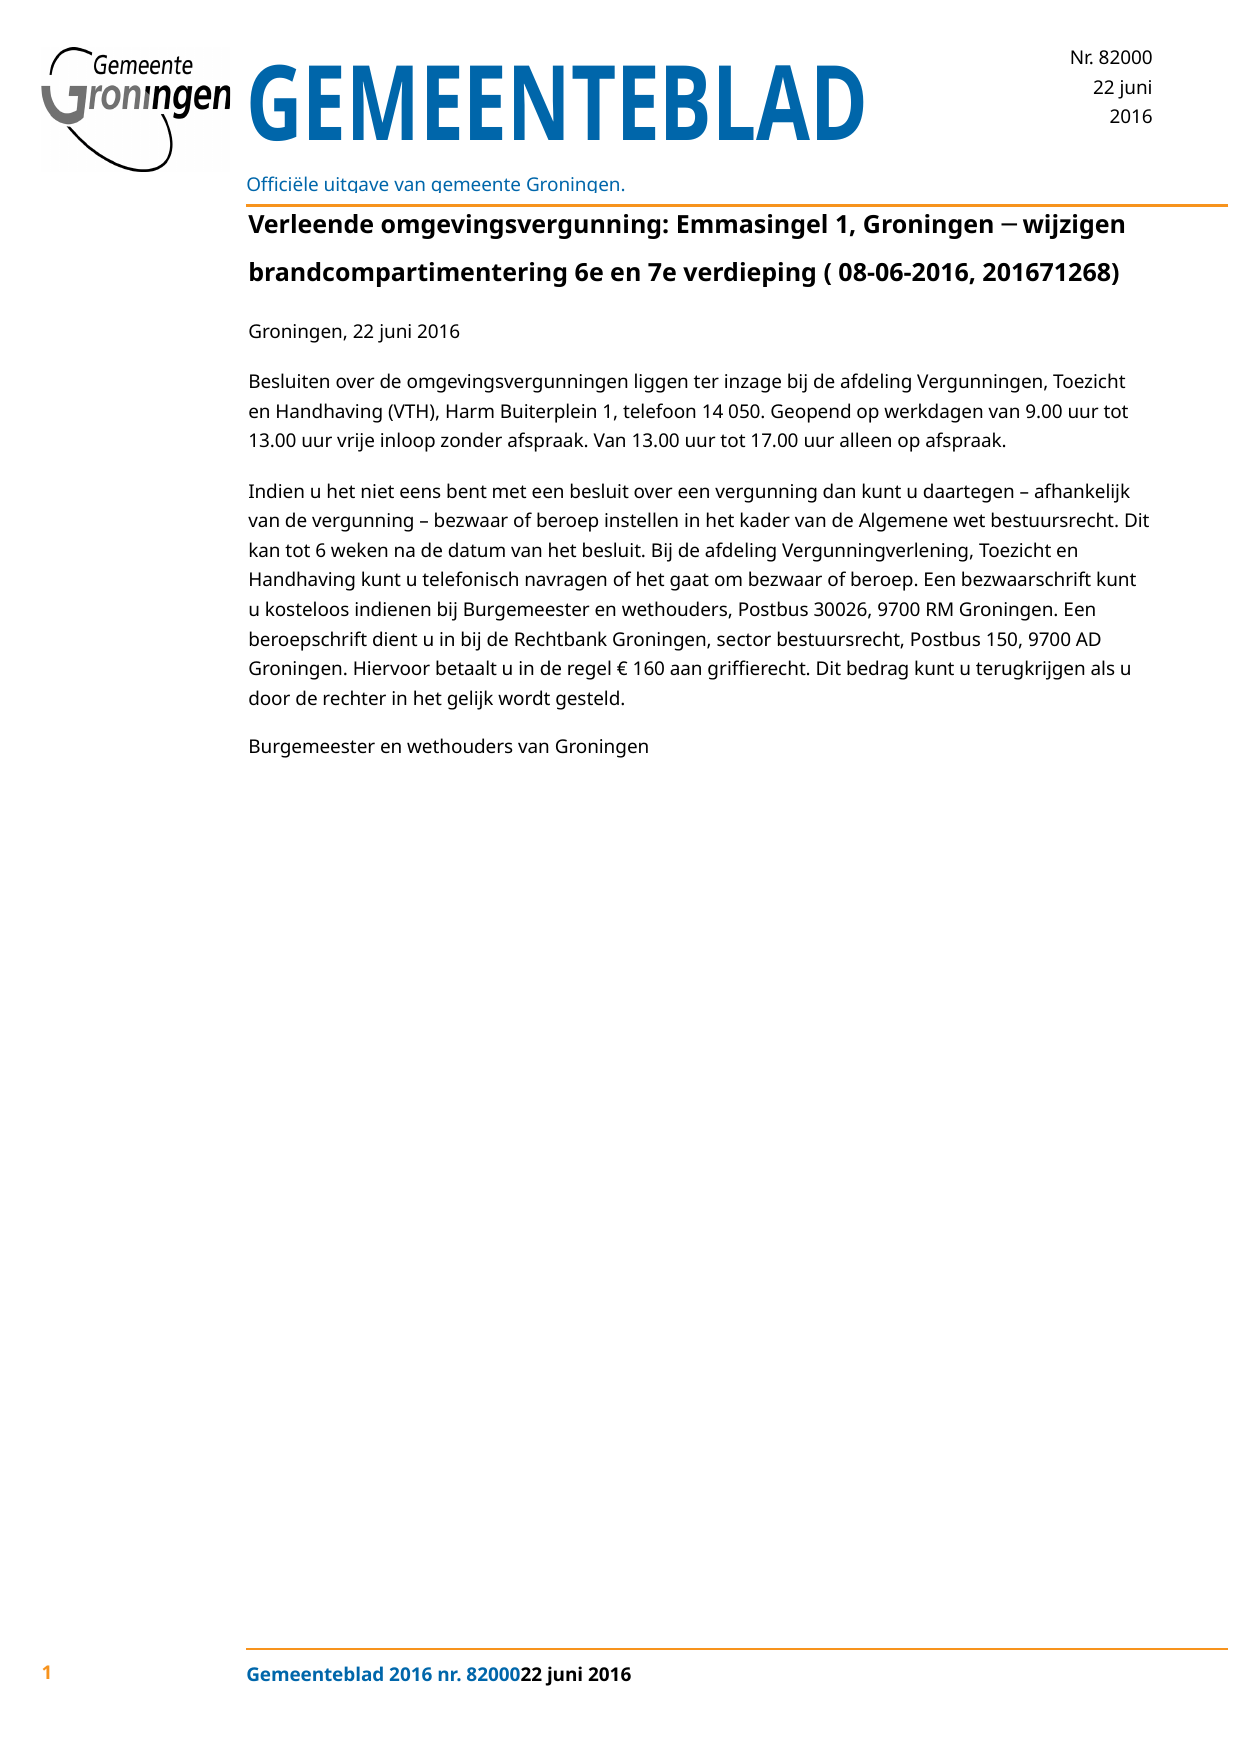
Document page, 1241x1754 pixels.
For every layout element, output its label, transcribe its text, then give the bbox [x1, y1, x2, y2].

text Burgemeester en wethouders van Groningen [248, 733, 1152, 758]
picture [41, 47, 231, 172]
text Besluiten over de omgevingsvergunningen liggen ter inzage bij de afdeling Vergunningen, Toezicht en Handhaving (VTH), Harm Buiterplein 1, telefoon 14 050. Geopend op werkdagen van 9.00 uur tot 13.00 uur vrije inloop zonder afspraak. Van 13.00 uur tot 17.00 uur alleen op afspraak. [248, 368, 1152, 453]
text Verleende omgevingsvergunning: Emmasingel 1, Groningen ─ wijzigen brandcompartimentering 6e en 7e verdieping ( 08-06-2016, 201671268) [248, 207, 1152, 288]
text Indien u het niet eens bent met een besluit over een vergunning dan kunt u daartegen – afhankelijk van de vergunning – bezwaar of beroep instellen in het kader van de Algemene wet bestuursrecht. Dit kan tot 6 weken na de datum van het besluit. Bij de afdeling Vergunningverlening, Toezicht en Handhaving kunt u telefonisch navragen of het gaat om bezwaar of beroep. Een bezwaarschrift kunt u kosteloos indienen bij Burgemeester en wethouders, Postbus 30026, 9700 RM Groningen. Een beroepschrift dient u in bij de Rechtbank Groningen, sector bestuursrecht, Postbus 150, 9700 AD Groningen. Hiervoor betaalt u in de regel € 160 aan griffierecht. Dit bedrag kunt u terugkrijgen als u door de rechter in het gelijk wordt gesteld. [248, 478, 1152, 711]
text Groningen, 22 juni 2016 [248, 318, 1152, 344]
